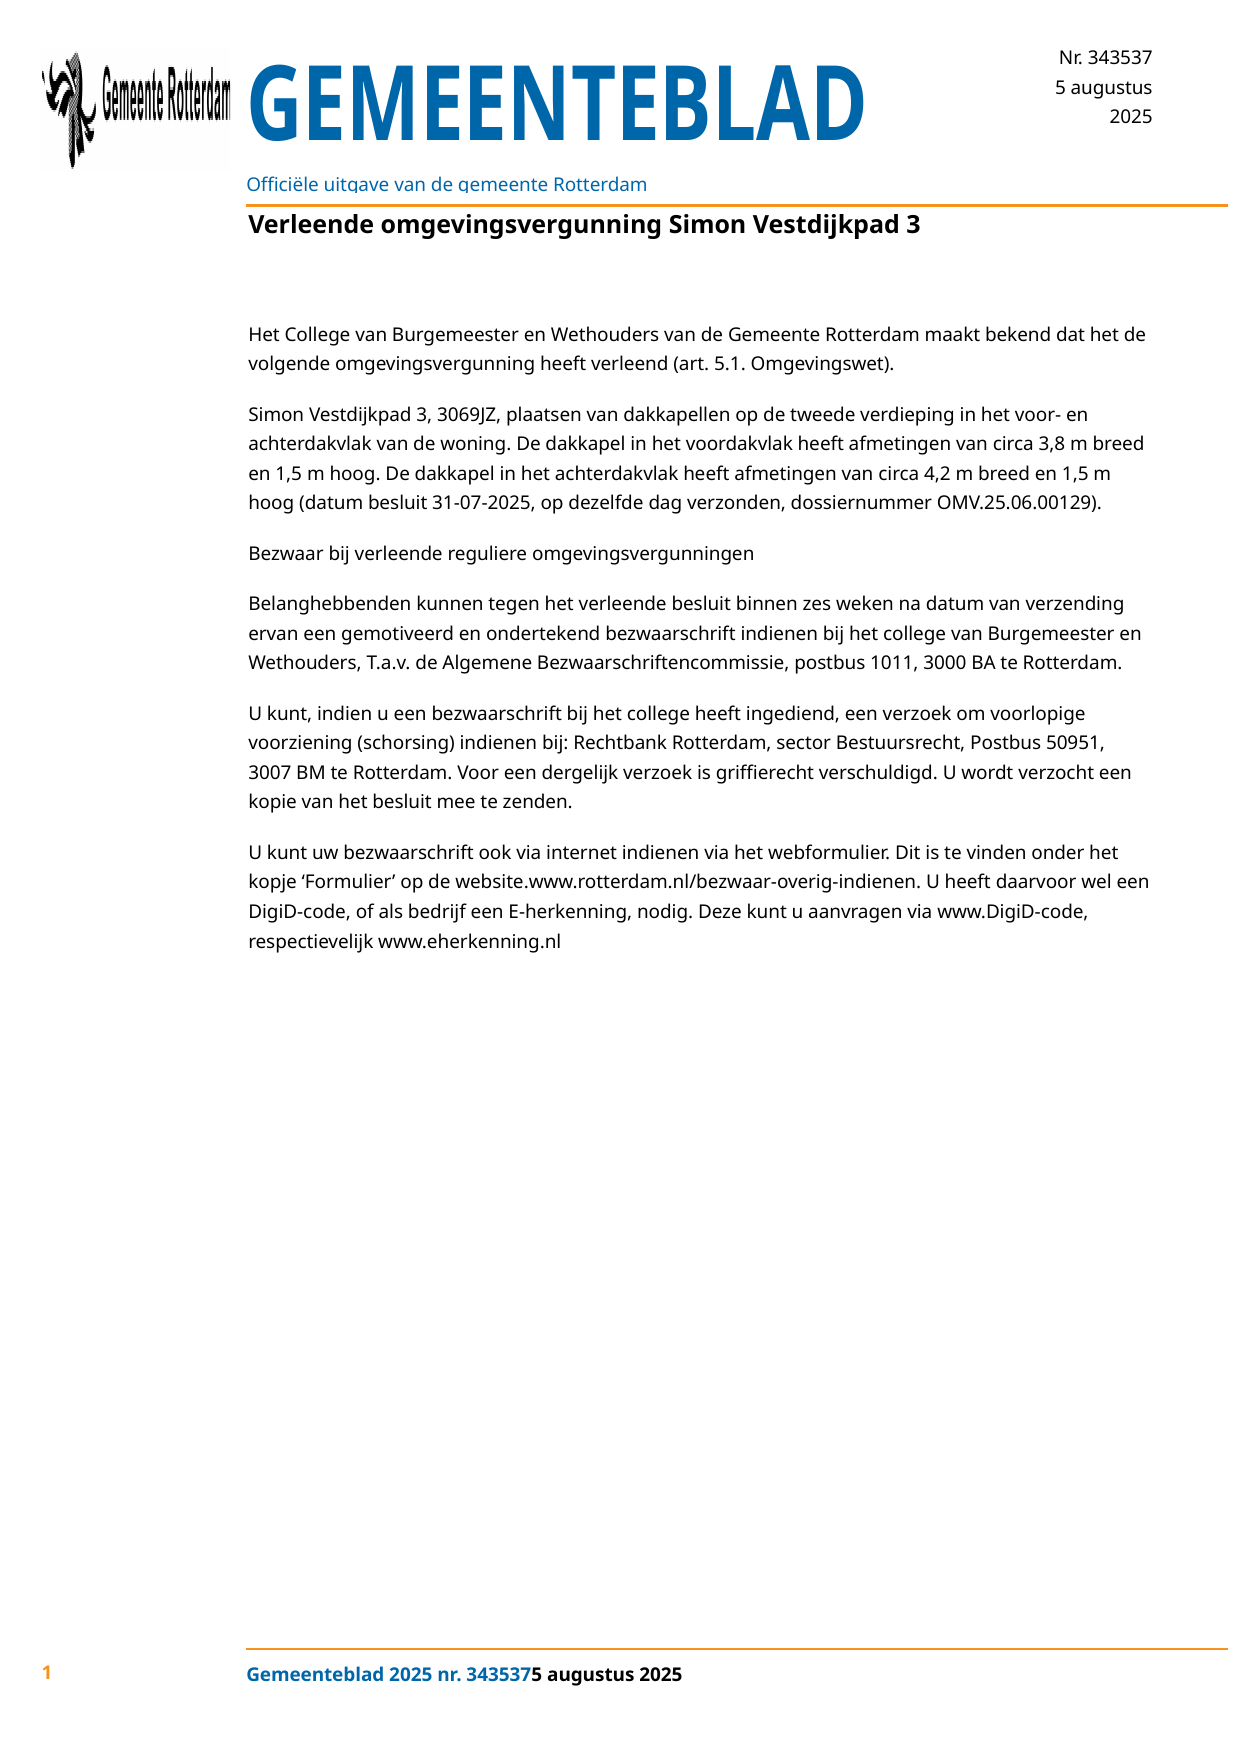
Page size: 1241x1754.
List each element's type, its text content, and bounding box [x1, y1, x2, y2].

text Het College van Burgemeester en Wethouders van de Gemeente Rotterdam maakt bekend dat het de volgende omgevingsvergunning heeft verleend (art. 5.1. Omgevingswet). [248, 321, 1152, 376]
text Belanghebbenden kunnen tegen het verleende besluit binnen zes weken na datum van verzending ervan een gemotiveerd en ondertekend bezwaarschrift indienen bij het college van Burgemeester en Wethouders, T.a.v. de Algemene Bezwaarschriftencommissie, postbus 1011, 3000 BA te Rotterdam. [248, 590, 1152, 675]
text Bezwaar bij verleende reguliere omgevingsvergunningen [248, 540, 1152, 566]
text Verleende omgevingsvergunning Simon Vestdijkpad 3 [248, 207, 1152, 241]
text U kunt uw bezwaarschrift ook via internet indienen via het webformulier. Dit is te vinden onder het kopje ‘Formulier’ op de website.www.rotterdam.nl/bezwaar-overig-indienen. U heeft daarvoor wel een DigiD-code, of als bedrijf een E-herkenning, nodig. Deze kunt u aanvragen via www.DigiD-code, respectievelijk www.eherkenning.nl [248, 839, 1152, 953]
text Simon Vestdijkpad 3, 3069JZ, plaatsen van dakkapellen op de tweede verdieping in het voor- en achterdakvlak van de woning. De dakkapel in het voordakvlak heeft afmetingen van circa 3,8 m breed en 1,5 m hoog. De dakkapel in het achterdakvlak heeft afmetingen van circa 4,2 m breed en 1,5 m hoog (datum besluit 31-07-2025, op dezelfde dag verzonden, dossiernummer OMV.25.06.00129). [248, 401, 1152, 515]
picture [41, 47, 231, 172]
text U kunt, indien u een bezwaarschrift bij het college heeft ingediend, een verzoek om voorlopige voorziening (schorsing) indienen bij: Rechtbank Rotterdam, sector Bestuursrecht, Postbus 50951, 3007 BM te Rotterdam. Voor een dergelijk verzoek is griffierecht verschuldigd. U wordt verzocht een kopie van het besluit mee te zenden. [248, 700, 1152, 814]
